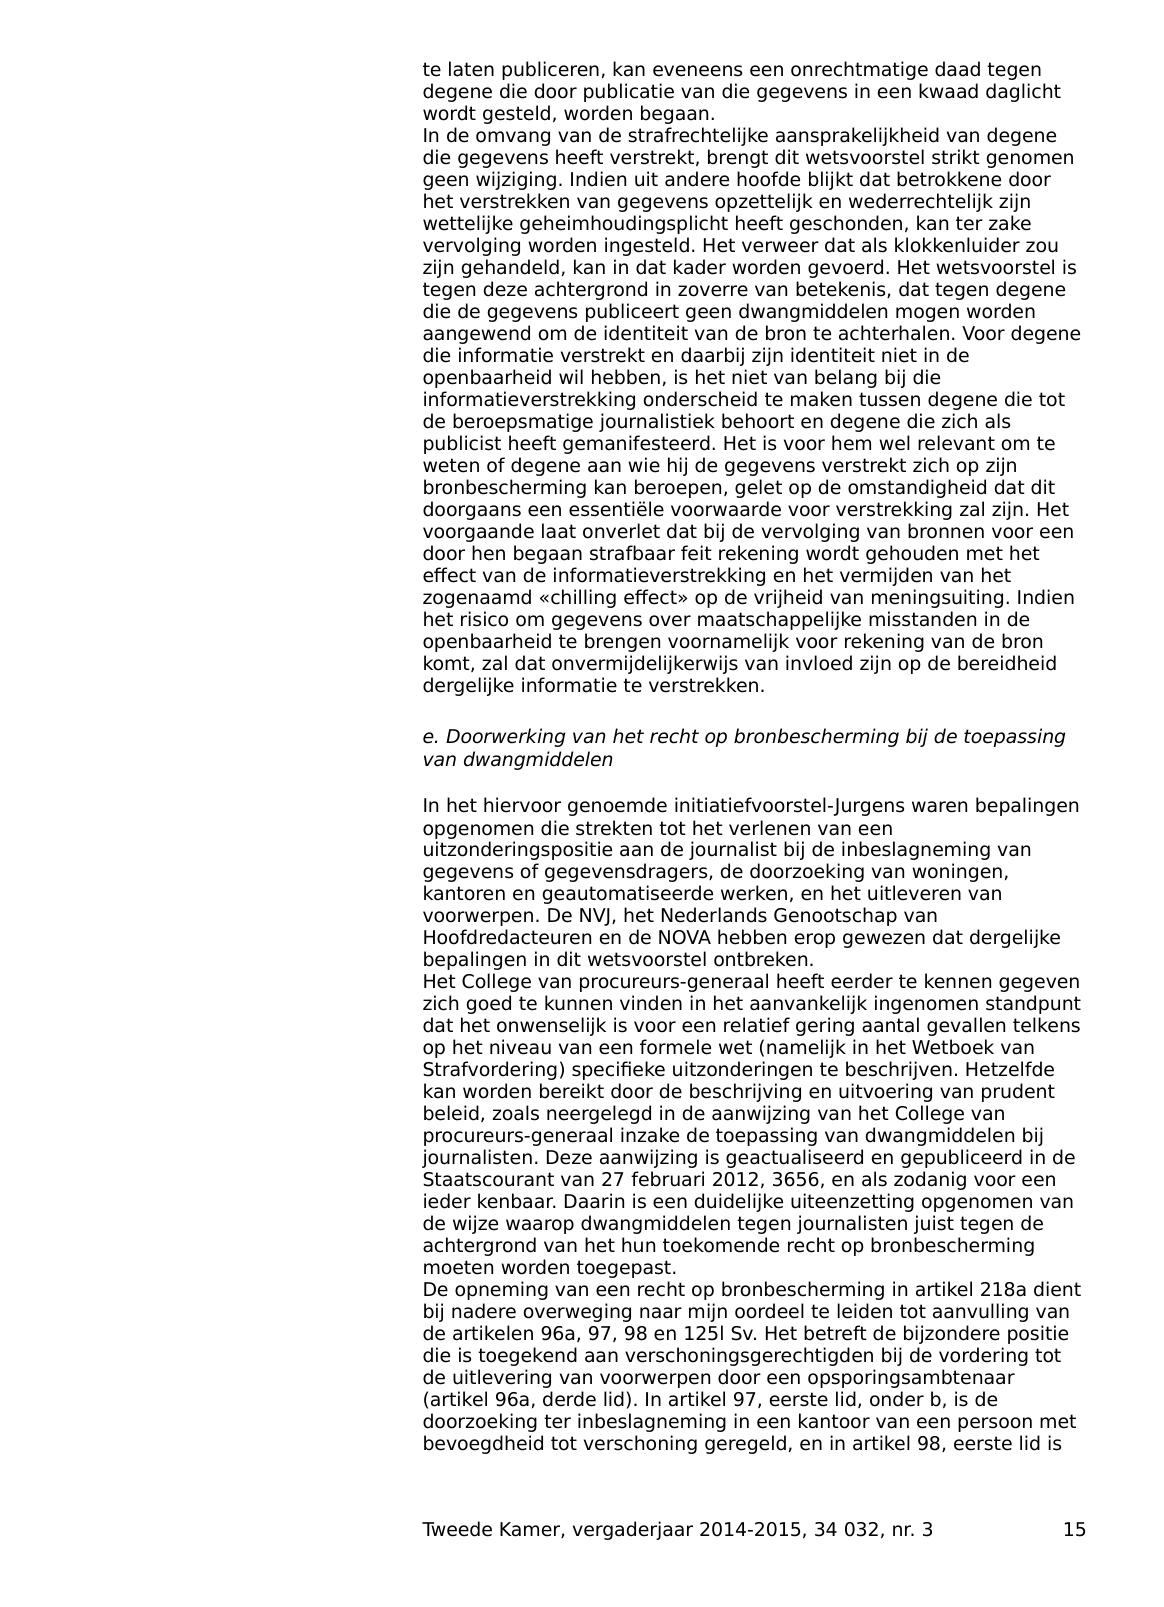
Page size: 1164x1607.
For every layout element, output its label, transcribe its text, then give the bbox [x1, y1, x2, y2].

subtitle e. Doorwerking van het recht op bronbescherming bij de toepassing van dwangmiddelen [422, 726, 1087, 770]
text In het hiervoor genoemde initiatiefvoorstel-Jurgens waren bepalingen opgenomen die strekten tot het verlenen van een uitzonderingspositie aan de journalist bij de inbeslagneming van gegevens of gegevensdragers, de doorzoeking van woningen, kantoren en geautomatiseerde werken, en het uitleveren van voorwerpen. De NVJ, het Nederlands Genootschap van Hoofdredacteuren en de NOVA hebben erop gewezen dat dergelijke bepalingen in dit wetsvoorstel ontbreken. [422, 795, 1087, 971]
text In de omvang van de strafrechtelijke aansprakelijkheid van degene die gegevens heeft verstrekt, brengt dit wetsvoorstel strikt genomen geen wijziging. Indien uit andere hoofde blijkt dat betrokkene door het verstrekken van gegevens opzettelijk en wederrechtelijk zijn wettelijke geheimhoudingsplicht heeft geschonden, kan ter zake vervolging worden ingesteld. Het verweer dat als klokkenluider zou zijn gehandeld, kan in dat kader worden gevoerd. Het wetsvoorstel is tegen deze achtergrond in zoverre van betekenis, dat tegen degene die de gegevens publiceert geen dwangmiddelen mogen worden aangewend om de identiteit van de bron te achterhalen. Voor degene die informatie verstrekt en daarbij zijn identiteit niet in de openbaarheid wil hebben, is het niet van belang bij die informatieverstrekking onderscheid te maken tussen degene die tot de beroepsmatige journalistiek behoort en degene die zich als publicist heeft gemanifesteerd. Het is voor hem wel relevant om te weten of degene aan wie hij de gegevens verstrekt zich op zijn bronbescherming kan beroepen, gelet op de omstandigheid dat dit doorgaans een essentiële voorwaarde voor verstrekking zal zijn. Het voorgaande laat onverlet dat bij de vervolging van bronnen voor een door hen begaan strafbaar feit rekening wordt gehouden met het effect van de informatieverstrekking en het vermijden van het zogenaamd «chilling effect» op de vrijheid van meningsuiting. Indien het risico om gegevens over maatschappelijke misstanden in de openbaarheid te brengen voornamelijk voor rekening van de bron komt, zal dat onvermijdelijkerwijs van invloed zijn op de bereidheid dergelijke informatie te verstrekken. [422, 125, 1087, 696]
text Het College van procureurs-generaal heeft eerder te kennen gegeven zich goed te kunnen vinden in het aanvankelijk ingenomen standpunt dat het onwenselijk is voor een relatief gering aantal gevallen telkens op het niveau van een formele wet (namelijk in het Wetboek van Strafvordering) specifieke uitzonderingen te beschrijven. Hetzelfde kan worden bereikt door de beschrijving en uitvoering van prudent beleid, zoals neergelegd in de aanwijzing van het College van procureurs-generaal inzake de toepassing van dwangmiddelen bij journalisten. Deze aanwijzing is geactualiseerd en gepubliceerd in de Staatscourant van 27 februari 2012, 3656, en als zodanig voor een ieder kenbaar. Daarin is een duidelijke uiteenzetting opgenomen van de wijze waarop dwangmiddelen tegen journalisten juist tegen de achtergrond van het hun toekomende recht op bronbescherming moeten worden toegepast. [422, 971, 1087, 1279]
text De opneming van een recht op bronbescherming in artikel 218a dient bij nadere overweging naar mijn oordeel te leiden tot aanvulling van de artikelen 96a, 97, 98 en 125l Sv. Het betreft de bijzondere positie die is toegekend aan verschoningsgerechtigden bij de vordering tot de uitlevering van voorwerpen door een opsporingsambtenaar (artikel 96a, derde lid). In artikel 97, eerste lid, onder b, is de doorzoeking ter inbeslagneming in een kantoor van een persoon met bevoegdheid tot verschoning geregeld, en in artikel 98, eerste lid is [422, 1279, 1087, 1455]
text te laten publiceren, kan eveneens een onrechtmatige daad tegen degene die door publicatie van die gegevens in een kwaad daglicht wordt gesteld, worden begaan. [422, 59, 1087, 125]
